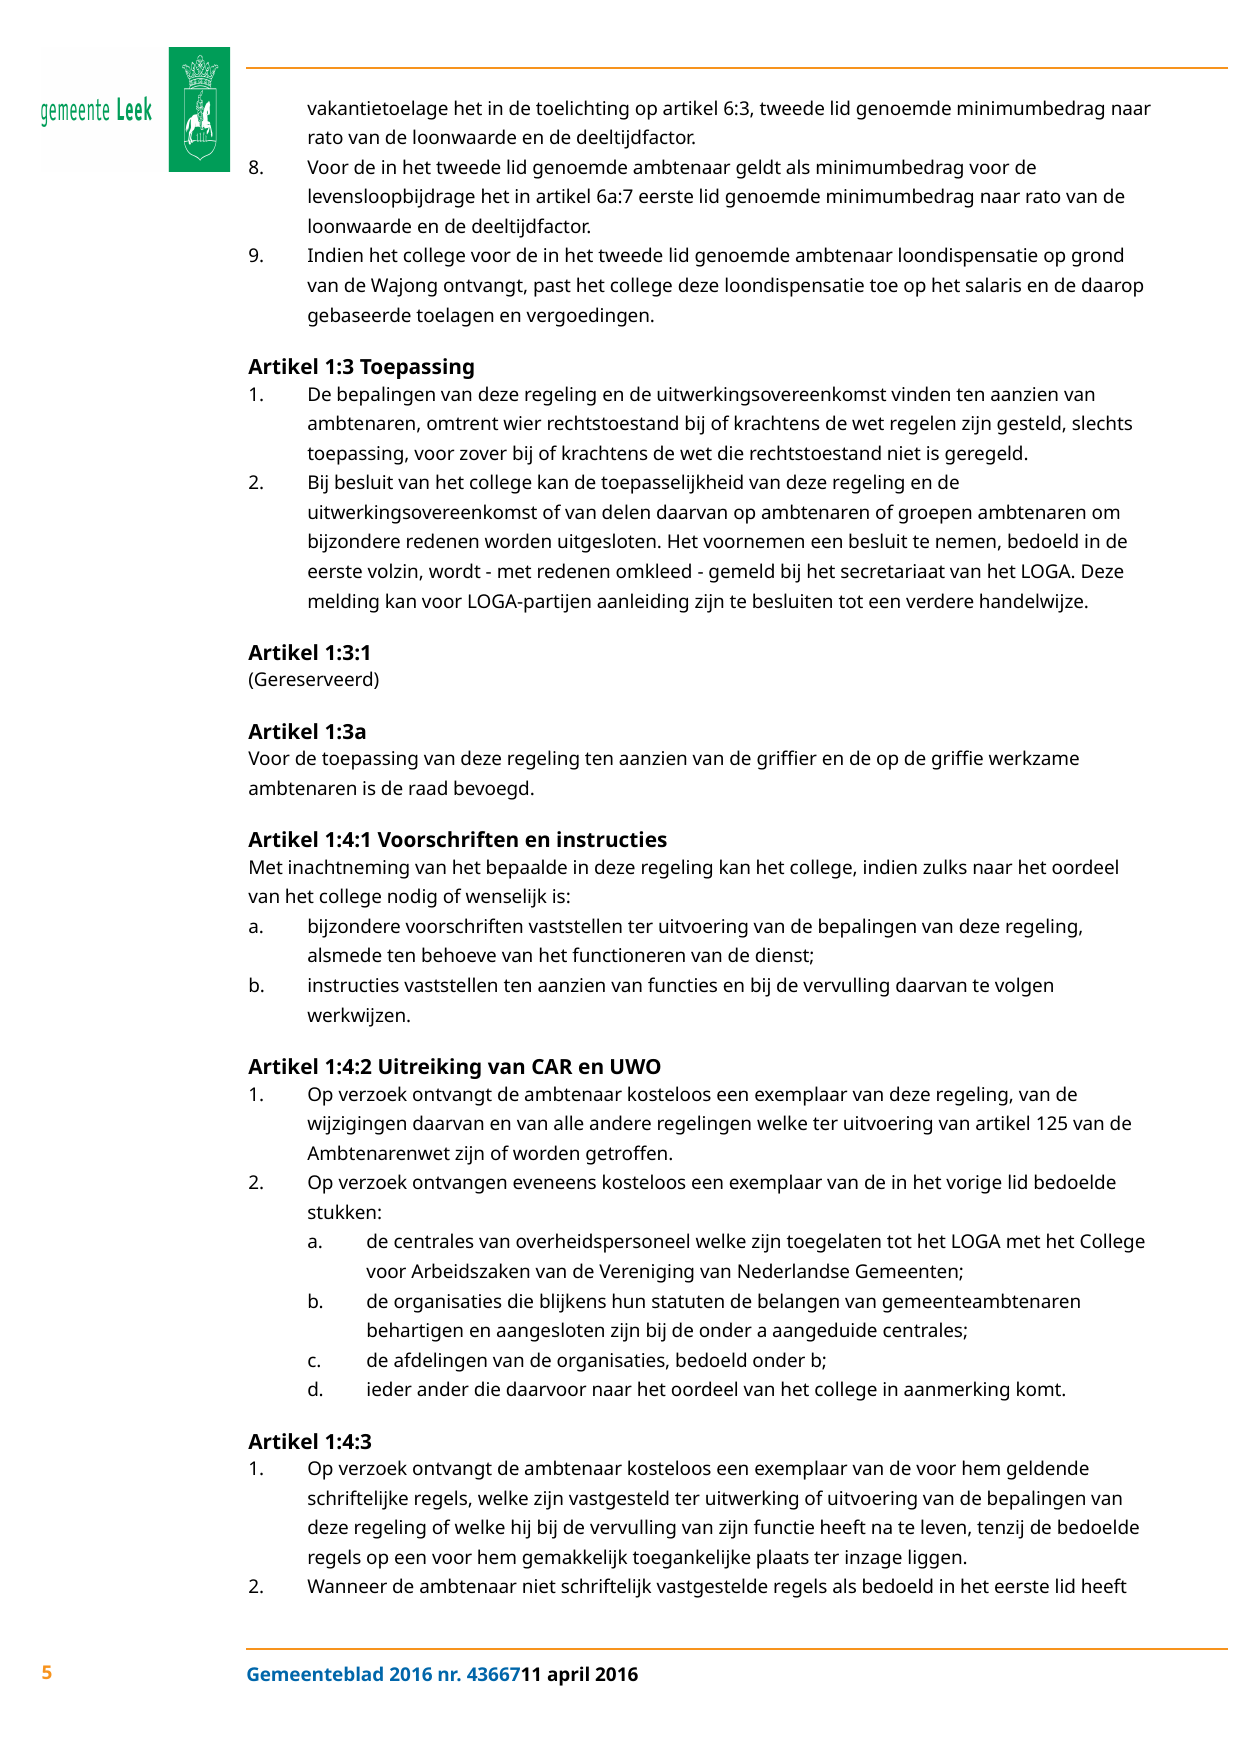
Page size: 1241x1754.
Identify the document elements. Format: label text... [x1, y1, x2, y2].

list De bepalingen van deze regeling en de uitwerkingsovereenkomst vinden ten aanzien van ambtenaren, omtrent wier rechtstoestand bij of krachtens de wet regelen zijn gesteld, slechts toepassing, voor zover bij of krachtens de wet die rechtstoestand niet is geregeld. [248, 381, 1152, 466]
text Artikel 1:3:1 [248, 638, 1152, 667]
text Voor de toepassing van deze regeling ten aanzien van de griffier en de op de griffie werkzame ambtenaren is de raad bevoegd. [248, 746, 1152, 801]
list vakantietoelage het in de toelichting op artikel 6:3, tweede lid genoemde minimumbedrag naar rato van de loonwaarde en de deeltijdfactor. [248, 95, 1152, 150]
list instructies vaststellen ten aanzien van functies en bij de vervulling daarvan te volgen werkwijzen. [248, 972, 1152, 1028]
list de organisaties die blijkens hun statuten de belangen van gemeenteambtenaren behartigen en aangesloten zijn bij de onder a aangeduide centrales; [307, 1288, 1152, 1343]
list ieder ander die daarvoor naar het oordeel van het college in aanmerking komt. [307, 1377, 1152, 1402]
list Op verzoek ontvangen eveneens kosteloos een exemplaar van de in het vorige lid bedoelde stukken: [248, 1169, 1152, 1225]
list Bij besluit van het college kan de toepasselijkheid van deze regeling en de uitwerkingsovereenkomst of van delen daarvan op ambtenaren of groepen ambtenaren om bijzondere redenen worden uitgesloten. Het voornemen een besluit te nemen, bedoeld in de eerste volzin, wordt - met redenen omkleed - gemeld bij het secretariaat van het LOGA. Deze melding kan voor LOGA-partijen aanleiding zijn te besluiten tot een verdere handelwijze. [248, 469, 1152, 613]
text Artikel 1:3a [248, 717, 1152, 746]
list Wanneer de ambtenaar niet schriftelijk vastgestelde regels als bedoeld in het eerste lid heeft [248, 1574, 1152, 1599]
list Voor de in het tweede lid genoemde ambtenaar geldt als minimumbedrag voor de levensloopbijdrage het in artikel 6a:7 eerste lid genoemde minimumbedrag naar rato van de loonwaarde en de deeltijdfactor. [248, 154, 1152, 239]
list de centrales van overheidspersoneel welke zijn toegelaten tot het LOGA met het College voor Arbeidszaken van de Vereniging van Nederlandse Gemeenten; [307, 1229, 1152, 1284]
text (Gereserveerd) [248, 667, 1152, 692]
list Op verzoek ontvangt de ambtenaar kosteloos een exemplaar van deze regeling, van de wijzigingen daarvan en van alle andere regelingen welke ter uitvoering van artikel 125 van de Ambtenarenwet zijn of worden getroffen. [248, 1081, 1152, 1166]
list de afdelingen van de organisaties, bedoeld onder b; [307, 1347, 1152, 1373]
list Op verzoek ontvangt de ambtenaar kosteloos een exemplaar van de voor hem geldende schriftelijke regels, welke zijn vastgesteld ter uitwerking of uitvoering van de bepalingen van deze regeling of welke hij bij de vervulling van zijn functie heeft na te leven, tenzij de bedoelde regels op een voor hem gemakkelijk toegankelijke plaats ter inzage liggen. [248, 1455, 1152, 1570]
text Artikel 1:3 Toepassing [248, 352, 1152, 381]
list Indien het college voor de in het tweede lid genoemde ambtenaar loondispensatie op grond van de Wajong ontvangt, past het college deze loondispensatie toe op het salaris en de daarop gebaseerde toelagen en vergoedingen. [248, 243, 1152, 328]
list bijzondere voorschriften vaststellen ter uitvoering van de bepalingen van deze regeling, alsmede ten behoeve van het functioneren van de dienst; [248, 913, 1152, 968]
picture [41, 47, 231, 172]
text Met inachtneming van het bepaalde in deze regeling kan het college, indien zulks naar het oordeel van het college nodig of wenselijk is: [248, 854, 1152, 909]
text Artikel 1:4:1 Voorschriften en instructies [248, 826, 1152, 854]
text Artikel 1:4:2 Uitreiking van CAR en UWO [248, 1052, 1152, 1081]
text Artikel 1:4:3 [248, 1427, 1152, 1455]
